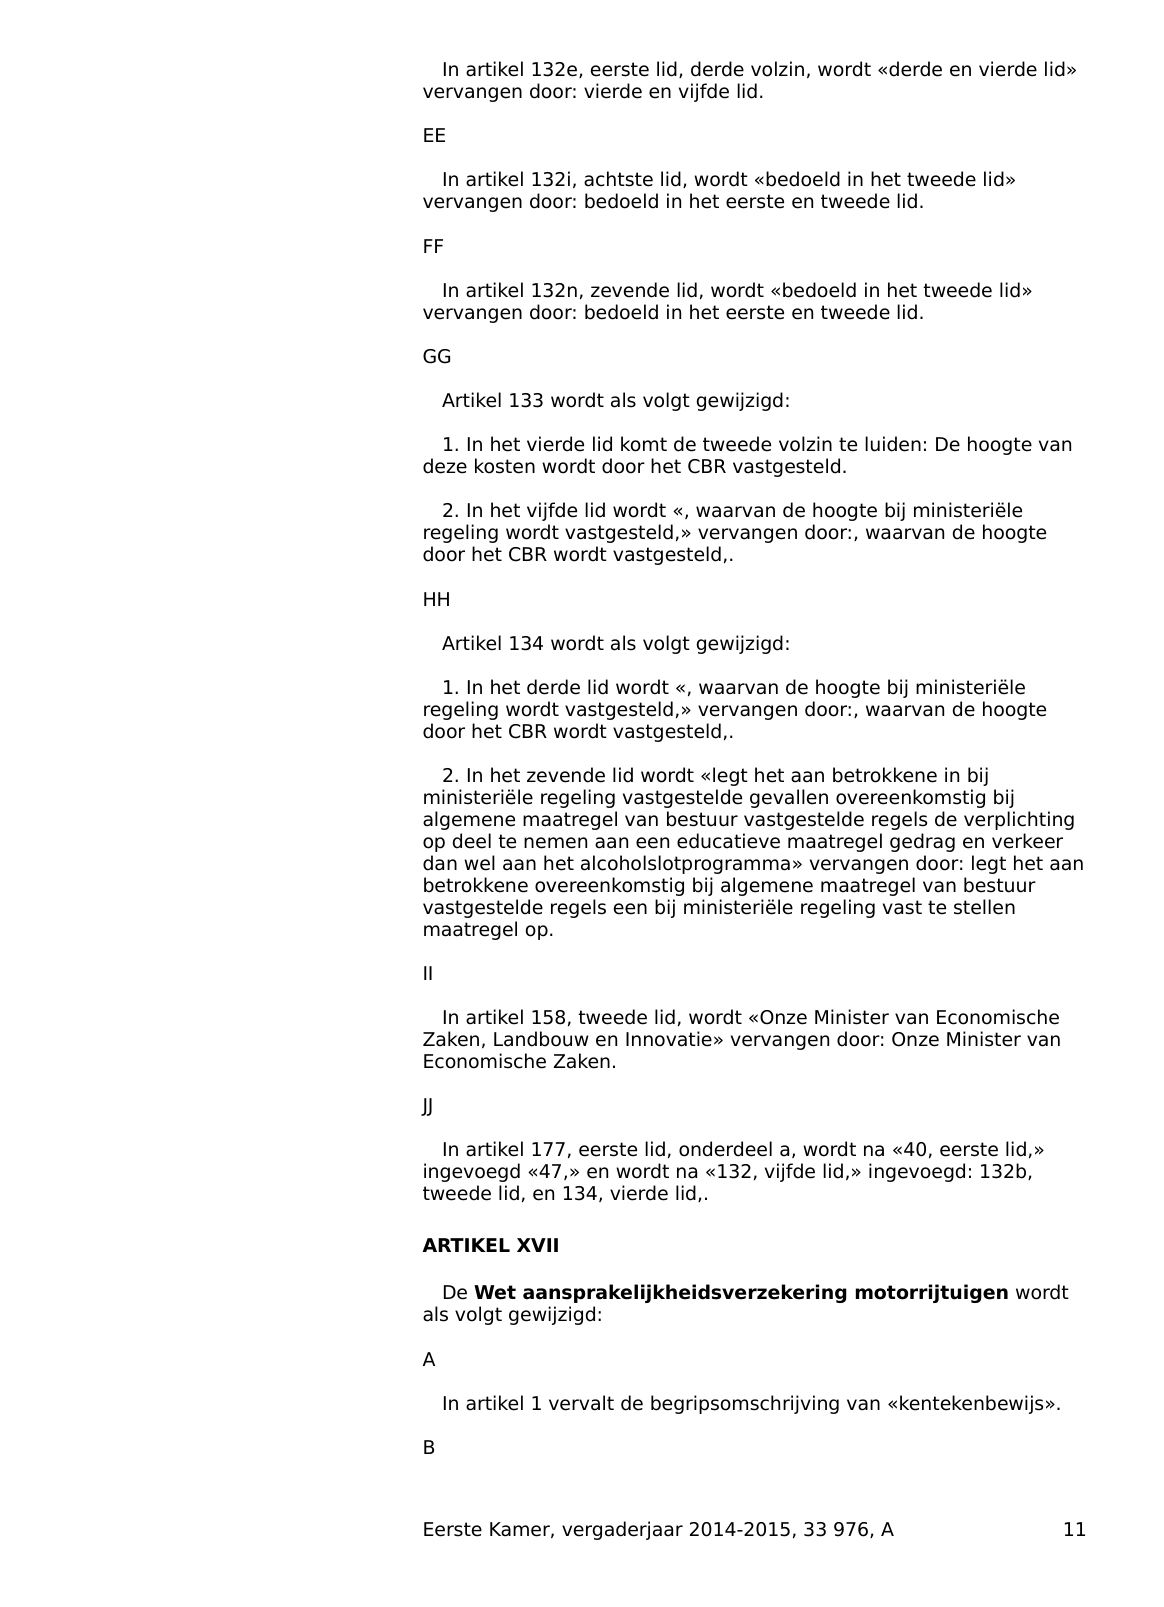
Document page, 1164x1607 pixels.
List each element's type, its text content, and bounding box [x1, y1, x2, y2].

text Artikel 134 wordt als volgt gewijzigd: [422, 633, 1087, 654]
text GG [422, 346, 1087, 368]
text 2. In het zevende lid wordt «legt het aan betrokkene in bij ministeriële regeling vastgestelde gevallen overeenkomstig bij algemene maatregel van bestuur vastgestelde regels de verplichting op deel te nemen aan een educatieve maatregel gedrag en verkeer dan wel aan het alcoholslotprogramma» vervangen door: legt het aan betrokkene overeenkomstig bij algemene maatregel van bestuur vastgestelde regels een bij ministeriële regeling vast te stellen maatregel op. [422, 765, 1087, 941]
text 2. In het vijfde lid wordt «, waarvan de hoogte bij ministeriële regeling wordt vastgesteld,» vervangen door:, waarvan de hoogte door het CBR wordt vastgesteld,. [422, 500, 1087, 566]
text Artikel 133 wordt als volgt gewijzigd: [422, 390, 1087, 412]
text In artikel 1 vervalt de begripsomschrijving van «kentekenbewijs». [422, 1393, 1087, 1414]
text A [422, 1348, 1087, 1370]
text JJ [422, 1095, 1087, 1117]
text De Wet aansprakelijkheidsverzekering motorrijtuigen wordt als volgt gewijzigd: [422, 1282, 1087, 1326]
text EE [422, 125, 1087, 147]
text In artikel 132n, zevende lid, wordt «bedoeld in het tweede lid» vervangen door: bedoeld in het eerste en tweede lid. [422, 280, 1087, 324]
text In artikel 132e, eerste lid, derde volzin, wordt «derde en vierde lid» vervangen door: vierde en vijfde lid. [422, 59, 1087, 103]
text In artikel 158, tweede lid, wordt «Onze Minister van Economische Zaken, Landbouw en Innovatie» vervangen door: Onze Minister van Economische Zaken. [422, 1007, 1087, 1073]
text II [422, 963, 1087, 985]
subtitle ARTIKEL XVII [422, 1235, 1087, 1257]
text FF [422, 236, 1087, 257]
text 1. In het derde lid wordt «, waarvan de hoogte bij ministeriële regeling wordt vastgesteld,» vervangen door:, waarvan de hoogte door het CBR wordt vastgesteld,. [422, 677, 1087, 743]
text In artikel 177, eerste lid, onderdeel a, wordt na «40, eerste lid,» ingevoegd «47,» en wordt na «132, vijfde lid,» ingevoegd: 132b, tweede lid, en 134, vierde lid,. [422, 1139, 1087, 1205]
text HH [422, 588, 1087, 610]
text B [422, 1437, 1087, 1459]
text 1. In het vierde lid komt de tweede volzin te luiden: De hoogte van deze kosten wordt door het CBR vastgesteld. [422, 434, 1087, 478]
text In artikel 132i, achtste lid, wordt «bedoeld in het tweede lid» vervangen door: bedoeld in het eerste en tweede lid. [422, 169, 1087, 213]
